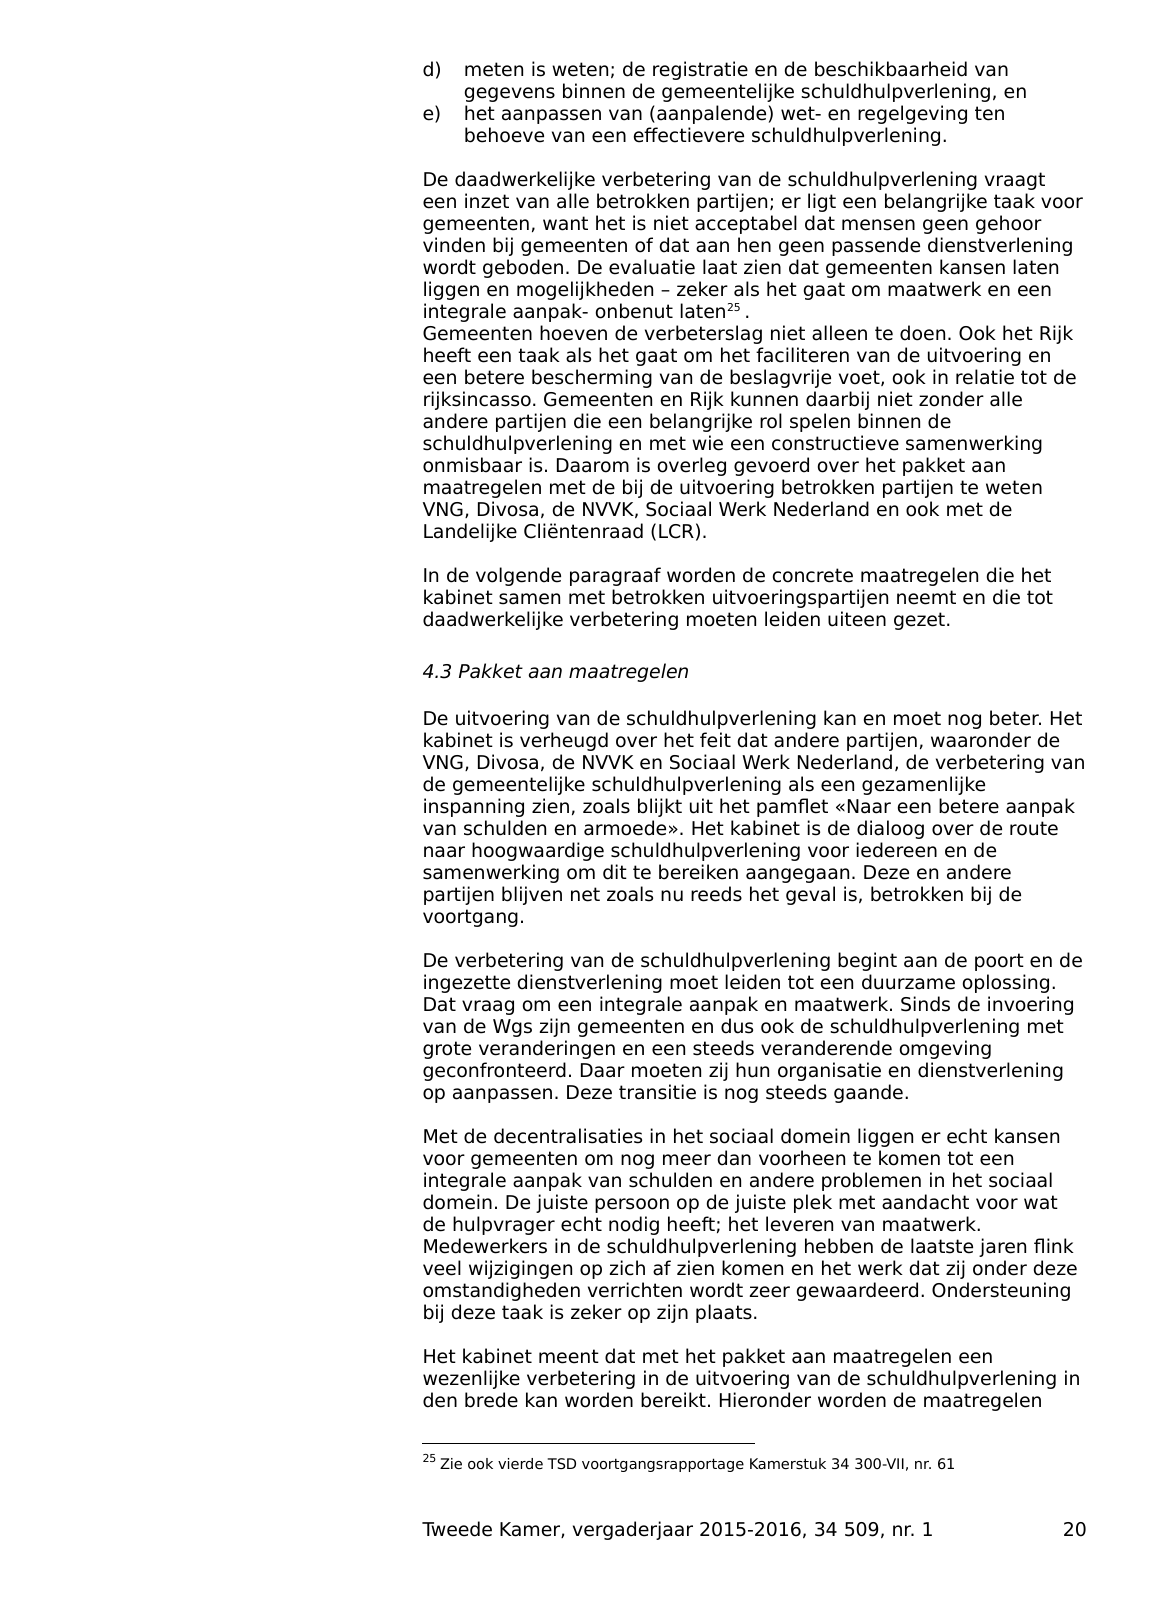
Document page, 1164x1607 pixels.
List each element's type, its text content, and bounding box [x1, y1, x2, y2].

text In de volgende paragraaf worden de concrete maatregelen die het kabinet samen met betrokken uitvoeringspartijen neemt en die tot daadwerkelijke verbetering moeten leiden uiteen gezet. [422, 565, 1087, 631]
text Zie ook vierde TSD voortgangsrapportage Kamerstuk 34 300-VII, nr. 61 [422, 1452, 1087, 1474]
text Gemeenten hoeven de verbeterslag niet alleen te doen. Ook het Rijk heeft een taak als het gaat om het faciliteren van de uitvoering en een betere bescherming van de beslagvrije voet, ook in relatie tot de rijksincasso. Gemeenten en Rijk kunnen daarbij niet zonder alle andere partijen die een belangrijke rol spelen binnen de schuldhulpverlening en met wie een constructieve samenwerking onmisbaar is. Daarom is overleg gevoerd over het pakket aan maatregelen met de bij de uitvoering betrokken partijen te weten VNG, Divosa, de NVVK, Sociaal Werk Nederland en ook met de Landelijke Cliëntenraad (LCR). [422, 323, 1087, 543]
text Het kabinet meent dat met het pakket aan maatregelen een wezenlijke verbetering in de uitvoering van de schuldhulpverlening in den brede kan worden bereikt. Hieronder worden de maatregelen [422, 1346, 1087, 1412]
text d) meten is weten; de registratie en de beschikbaarheid van gegevens binnen de gemeentelijke schuldhulpverlening, en [422, 59, 1087, 103]
text De verbetering van de schuldhulpverlening begint aan de poort en de ingezette dienstverlening moet leiden tot een duurzame oplossing. Dat vraag om een integrale aanpak en maatwerk. Sinds de invoering van de Wgs zijn gemeenten en dus ook de schuldhulpverlening met grote veranderingen en een steeds veranderende omgeving geconfronteerd. Daar moeten zij hun organisatie en dienstverlening op aanpassen. Deze transitie is nog steeds gaande. [422, 950, 1087, 1104]
text De daadwerkelijke verbetering van de schuldhulpverlening vraagt een inzet van alle betrokken partijen; er ligt een belangrijke taak voor gemeenten, want het is niet acceptabel dat mensen geen gehoor vinden bij gemeenten of dat aan hen geen passende dienstverlening wordt geboden. De evaluatie laat zien dat gemeenten kansen laten liggen en mogelijkheden – zeker als het gaat om maatwerk en een integrale aanpak- onbenut laten. [422, 169, 1087, 323]
text Met de decentralisaties in het sociaal domein liggen er echt kansen voor gemeenten om nog meer dan voorheen te komen tot een integrale aanpak van schulden en andere problemen in het sociaal domein. De juiste persoon op de juiste plek met aandacht voor wat de hulpvrager echt nodig heeft; het leveren van maatwerk. Medewerkers in de schuldhulpverlening hebben de laatste jaren flink veel wijzigingen op zich af zien komen en het werk dat zij onder deze omstandigheden verrichten wordt zeer gewaardeerd. Ondersteuning bij deze taak is zeker op zijn plaats. [422, 1126, 1087, 1324]
text De uitvoering van de schuldhulpverlening kan en moet nog beter. Het kabinet is verheugd over het feit dat andere partijen, waaronder de VNG, Divosa, de NVVK en Sociaal Werk Nederland, de verbetering van de gemeentelijke schuldhulpverlening als een gezamenlijke inspanning zien, zoals blijkt uit het pamflet «Naar een betere aanpak van schulden en armoede». Het kabinet is de dialoog over de route naar hoogwaardige schuldhulpverlening voor iedereen en de samenwerking om dit te bereiken aangegaan. Deze en andere partijen blijven net zoals nu reeds het geval is, betrokken bij de voortgang. [422, 708, 1087, 928]
subtitle 4.3 Pakket aan maatregelen [422, 661, 1087, 683]
text e) het aanpassen van (aanpalende) wet- en regelgeving ten behoeve van een effectievere schuldhulpverlening. [422, 103, 1087, 147]
